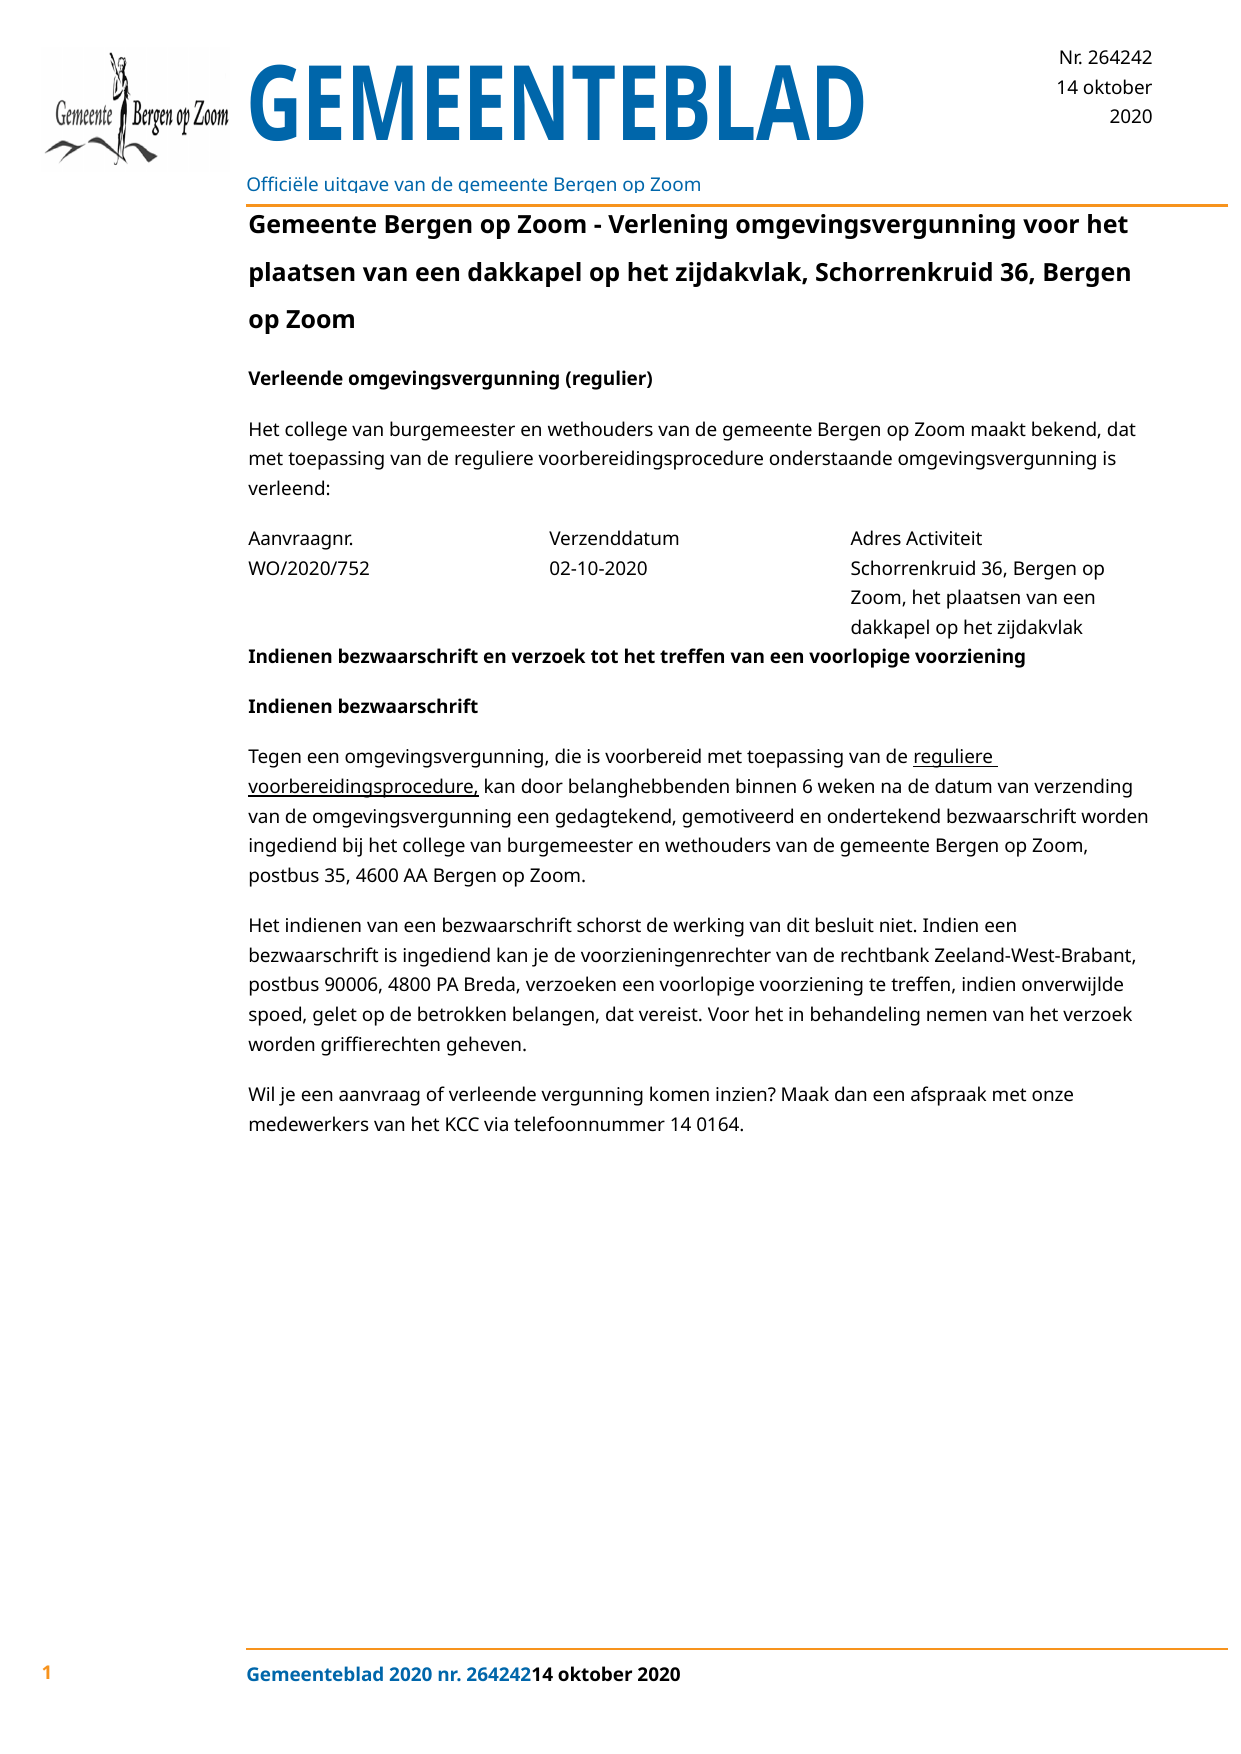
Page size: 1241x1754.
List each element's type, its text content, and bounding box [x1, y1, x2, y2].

text Het indienen van een bezwaarschrift schorst de werking van dit besluit niet. Indien een bezwaarschrift is ingediend kan je de voorzieningenrechter van de rechtbank Zeeland-West-Brabant, postbus 90006, 4800 PA Breda, verzoeken een voorlopige voorziening te treffen, indien onverwijlde spoed, gelet op de betrokken belangen, dat vereist. Voor het in behandeling nemen van het verzoek worden griffierechten geheven. [248, 912, 1152, 1056]
table_header Schorrenkruid 36, Bergen op Zoom, het plaatsen van een dakkapel op het zijdakvlak [850, 555, 1152, 639]
table_header 02-10-2020 [549, 555, 850, 639]
table_header Aanvraagnr. [248, 526, 549, 551]
table_header Adres Activiteit [850, 526, 1152, 551]
picture [41, 47, 231, 172]
text Indienen bezwaarschrift en verzoek tot het treffen van een voorlopige voorziening [248, 643, 1152, 668]
table_header WO/2020/752 [248, 555, 549, 639]
text Wil je een aanvraag of verleende vergunning komen inzien? Maak dan een afspraak met onze medewerkers van het KCC via telefoonnummer 14 0164. [248, 1081, 1152, 1136]
text Indienen bezwaarschrift [248, 693, 1152, 719]
text Het college van burgemeester en wethouders van de gemeente Bergen op Zoom maakt bekend, dat met toepassing van de reguliere voorbereidingsprocedure onderstaande omgevingsvergunning is verleend: [248, 416, 1152, 501]
text Tegen een omgevingsvergunning, die is voorbereid met toepassing van de reguliere voorbereidingsprocedure, kan door belanghebbenden binnen 6 weken na de datum van verzending van de omgevingsvergunning een gedagtekend, gemotiveerd en ondertekend bezwaarschrift worden ingediend bij het college van burgemeester en wethouders van de gemeente Bergen op Zoom, postbus 35, 4600 AA Bergen op Zoom. [248, 744, 1152, 888]
text Gemeente Bergen op Zoom - Verlening omgevingsvergunning voor het plaatsen van een dakkapel op het zijdakvlak, Schorrenkruid 36, Bergen op Zoom [248, 207, 1152, 336]
text Verleende omgevingsvergunning (regulier) [248, 366, 1152, 391]
table_header Verzenddatum [549, 526, 850, 551]
